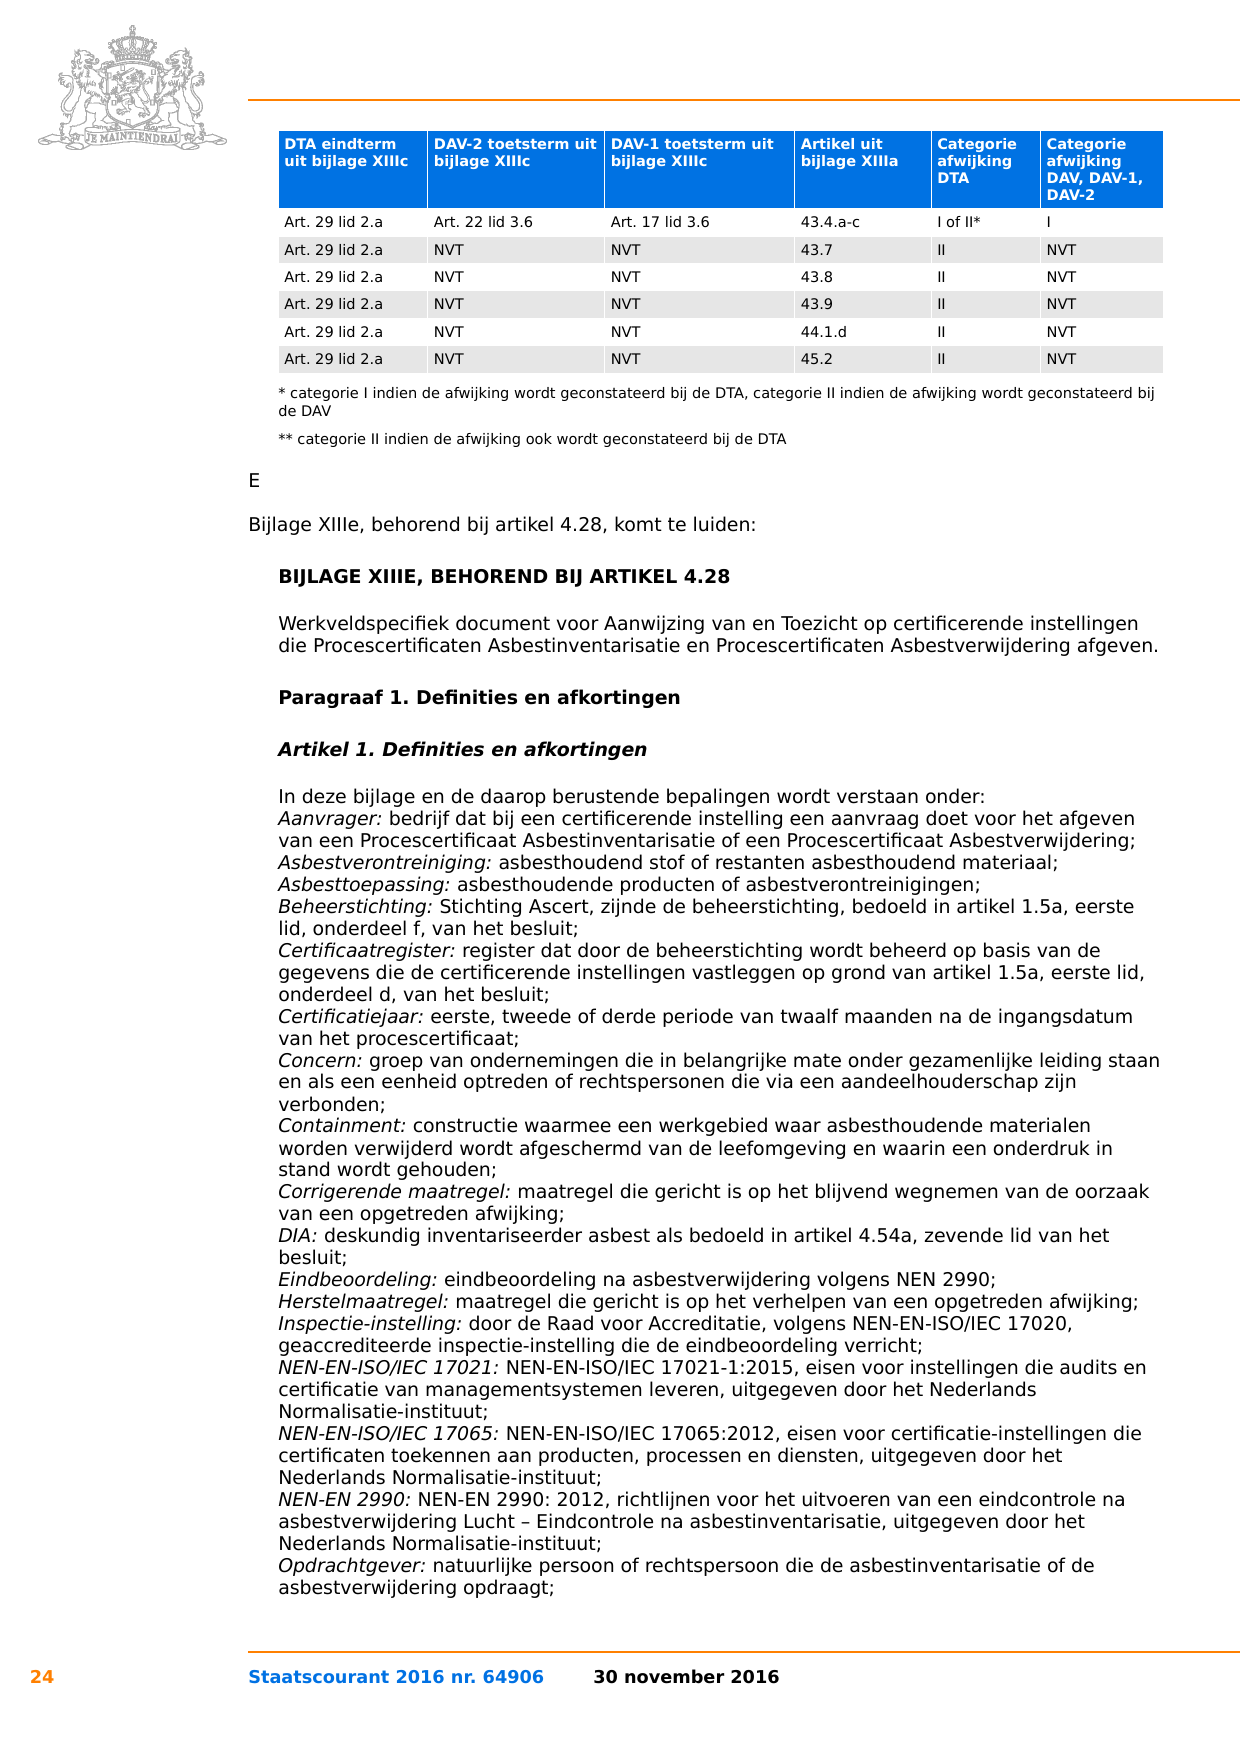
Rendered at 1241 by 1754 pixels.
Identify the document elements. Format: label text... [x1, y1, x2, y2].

table_cell II [932, 291, 1040, 318]
text Bijlage XIIIe, behorend bij artikel 4.28, komt te luiden: [248, 514, 1163, 536]
table_cell NVT [428, 346, 604, 373]
subtitle Paragraaf 1. Definities en afkortingen [278, 687, 1163, 709]
table_header DTA eindterm uit bijlage XIIIc [279, 131, 427, 208]
text Herstelmaatregel: maatregel die gericht is op het verhelpen van een opgetreden afwijking; [278, 1291, 1163, 1313]
table_cell Art. 22 lid 3.6 [428, 209, 604, 236]
text NEN-EN 2990: NEN-EN 2990: 2012, richtlijnen voor het uitvoeren van een eindcontrole na asbestverwijdering Lucht – Eindcontrole na asbestinventarisatie, uitgegeven door het Nederlands Normalisatie-instituut; [278, 1489, 1163, 1555]
table_cell Art. 29 lid 2.a [279, 346, 427, 373]
table_cell NVT [605, 346, 794, 373]
text Corrigerende maatregel: maatregel die gericht is op het blijvend wegnemen van de oorzaak van een opgetreden afwijking; [278, 1181, 1163, 1225]
table_cell 43.8 [795, 264, 931, 290]
text Beheerstichting: Stichting Ascert, zijnde de beheerstichting, bedoeld in artikel 1.5a, eerste lid, onderdeel f, van het besluit; [278, 896, 1163, 939]
text Asbesttoepassing: asbesthoudende producten of asbestverontreinigingen; [278, 874, 1163, 896]
table_cell 44.1.d [795, 319, 931, 345]
subtitle Artikel 1. Definities en afkortingen [278, 739, 1163, 761]
table_cell NVT [605, 264, 794, 290]
table_cell NVT [1041, 319, 1163, 345]
table_cell 43.7 [795, 237, 931, 263]
table_cell Art. 29 lid 2.a [279, 209, 427, 236]
table_header Categorie afwijking DAV, DAV-1, DAV-2 [1041, 131, 1163, 208]
text In deze bijlage en de daarop berustende bepalingen wordt verstaan onder: [278, 786, 1163, 808]
table_cell I [1041, 209, 1163, 236]
subtitle BIJLAGE XIIIE, BEHOREND BIJ ARTIKEL 4.28 [278, 566, 1163, 588]
table_cell Art. 29 lid 2.a [279, 264, 427, 290]
table_cell NVT [428, 291, 604, 318]
text NEN-EN-ISO/IEC 17021: NEN-EN-ISO/IEC 17021-1:2015, eisen voor instellingen die audits en certificatie van managementsystemen leveren, uitgegeven door het Nederlands Normalisatie-instituut; [278, 1357, 1163, 1423]
table_cell NVT [605, 291, 794, 318]
table_cell NVT [1041, 346, 1163, 373]
text Asbestverontreiniging: asbesthoudend stof of restanten asbesthoudend materiaal; [278, 852, 1163, 874]
table_cell Art. 29 lid 2.a [279, 319, 427, 345]
text Werkveldspecifiek document voor Aanwijzing van en Toezicht op certificerende instellingen die Procescertificaten Asbestinventarisatie en Procescertificaten Asbestverwijdering afgeven. [278, 613, 1163, 657]
table_cell NVT [428, 319, 604, 345]
text E [248, 470, 1163, 492]
table_cell NVT [605, 319, 794, 345]
table_cell NVT [1041, 237, 1163, 263]
table_header DAV-2 toetsterm uit bijlage XIIIc [428, 131, 604, 208]
table_header Artikel uit bijlage XIIIa [795, 131, 931, 208]
text Certificatiejaar: eerste, tweede of derde periode van twaalf maanden na de ingangsdatum van het procescertificaat; [278, 1006, 1163, 1049]
text Concern: groep van ondernemingen die in belangrijke mate onder gezamenlijke leiding staan en als een eenheid optreden of rechtspersonen die via een aandeelhouderschap zijn verbonden; [278, 1049, 1163, 1115]
table_cell NVT [1041, 264, 1163, 290]
table_cell NVT [1041, 291, 1163, 318]
text Eindbeoordeling: eindbeoordeling na asbestverwijdering volgens NEN 2990; [278, 1269, 1163, 1291]
text DIA: deskundig inventariseerder asbest als bedoeld in artikel 4.54a, zevende lid van het besluit; [278, 1225, 1163, 1269]
table_cell Art. 29 lid 2.a [279, 237, 427, 263]
table_cell Art. 17 lid 3.6 [605, 209, 794, 236]
table_cell 43.4.a-c [795, 209, 931, 236]
table_cell II [932, 346, 1040, 373]
text Aanvrager: bedrijf dat bij een certificerende instelling een aanvraag doet voor het afgeven van een Procescertificaat Asbestinventarisatie of een Procescertificaat Asbestverwijdering; [278, 808, 1163, 852]
table_cell 43.9 [795, 291, 931, 318]
table_cell II [932, 319, 1040, 345]
text Certificaatregister: register dat door de beheerstichting wordt beheerd op basis van de gegevens die de certificerende instellingen vastleggen op grond van artikel 1.5a, eerste lid, onderdeel d, van het besluit; [278, 939, 1163, 1006]
table_cell II [932, 237, 1040, 263]
text Inspectie-instelling: door de Raad voor Accreditatie, volgens NEN-EN-ISO/IEC 17020, geaccrediteerde inspectie-instelling die de eindbeoordeling verricht; [278, 1313, 1163, 1357]
table_cell * categorie I indien de afwijking wordt geconstateerd bij de DTA, categorie II indien de afwijking wordt geconstateerd bij de DAV ** categorie II indien de afwijking ook wordt geconstateerd bij de DTA [278, 374, 1163, 448]
table_cell Art. 29 lid 2.a [279, 291, 427, 318]
table_cell II [932, 264, 1040, 290]
table_cell NVT [428, 264, 604, 290]
table_cell NVT [605, 237, 794, 263]
table_cell NVT [428, 237, 604, 263]
text Opdrachtgever: natuurlijke persoon of rechtspersoon die de asbestinventarisatie of de asbestverwijdering opdraagt; [278, 1555, 1163, 1599]
picture [38, 25, 227, 150]
table_cell I of II* [932, 209, 1040, 236]
text Containment: constructie waarmee een werkgebied waar asbesthoudende materialen worden verwijderd wordt afgeschermd van de leefomgeving en waarin een onderdruk in stand wordt gehouden; [278, 1115, 1163, 1181]
table_header DAV-1 toetsterm uit bijlage XIIIc [605, 131, 794, 208]
text NEN-EN-ISO/IEC 17065: NEN-EN-ISO/IEC 17065:2012, eisen voor certificatie-instellingen die certificaten toekennen aan producten, processen en diensten, uitgegeven door het Nederlands Normalisatie-instituut; [278, 1423, 1163, 1489]
table_cell 45.2 [795, 346, 931, 373]
table_header Categorie afwijking DTA [932, 131, 1040, 208]
